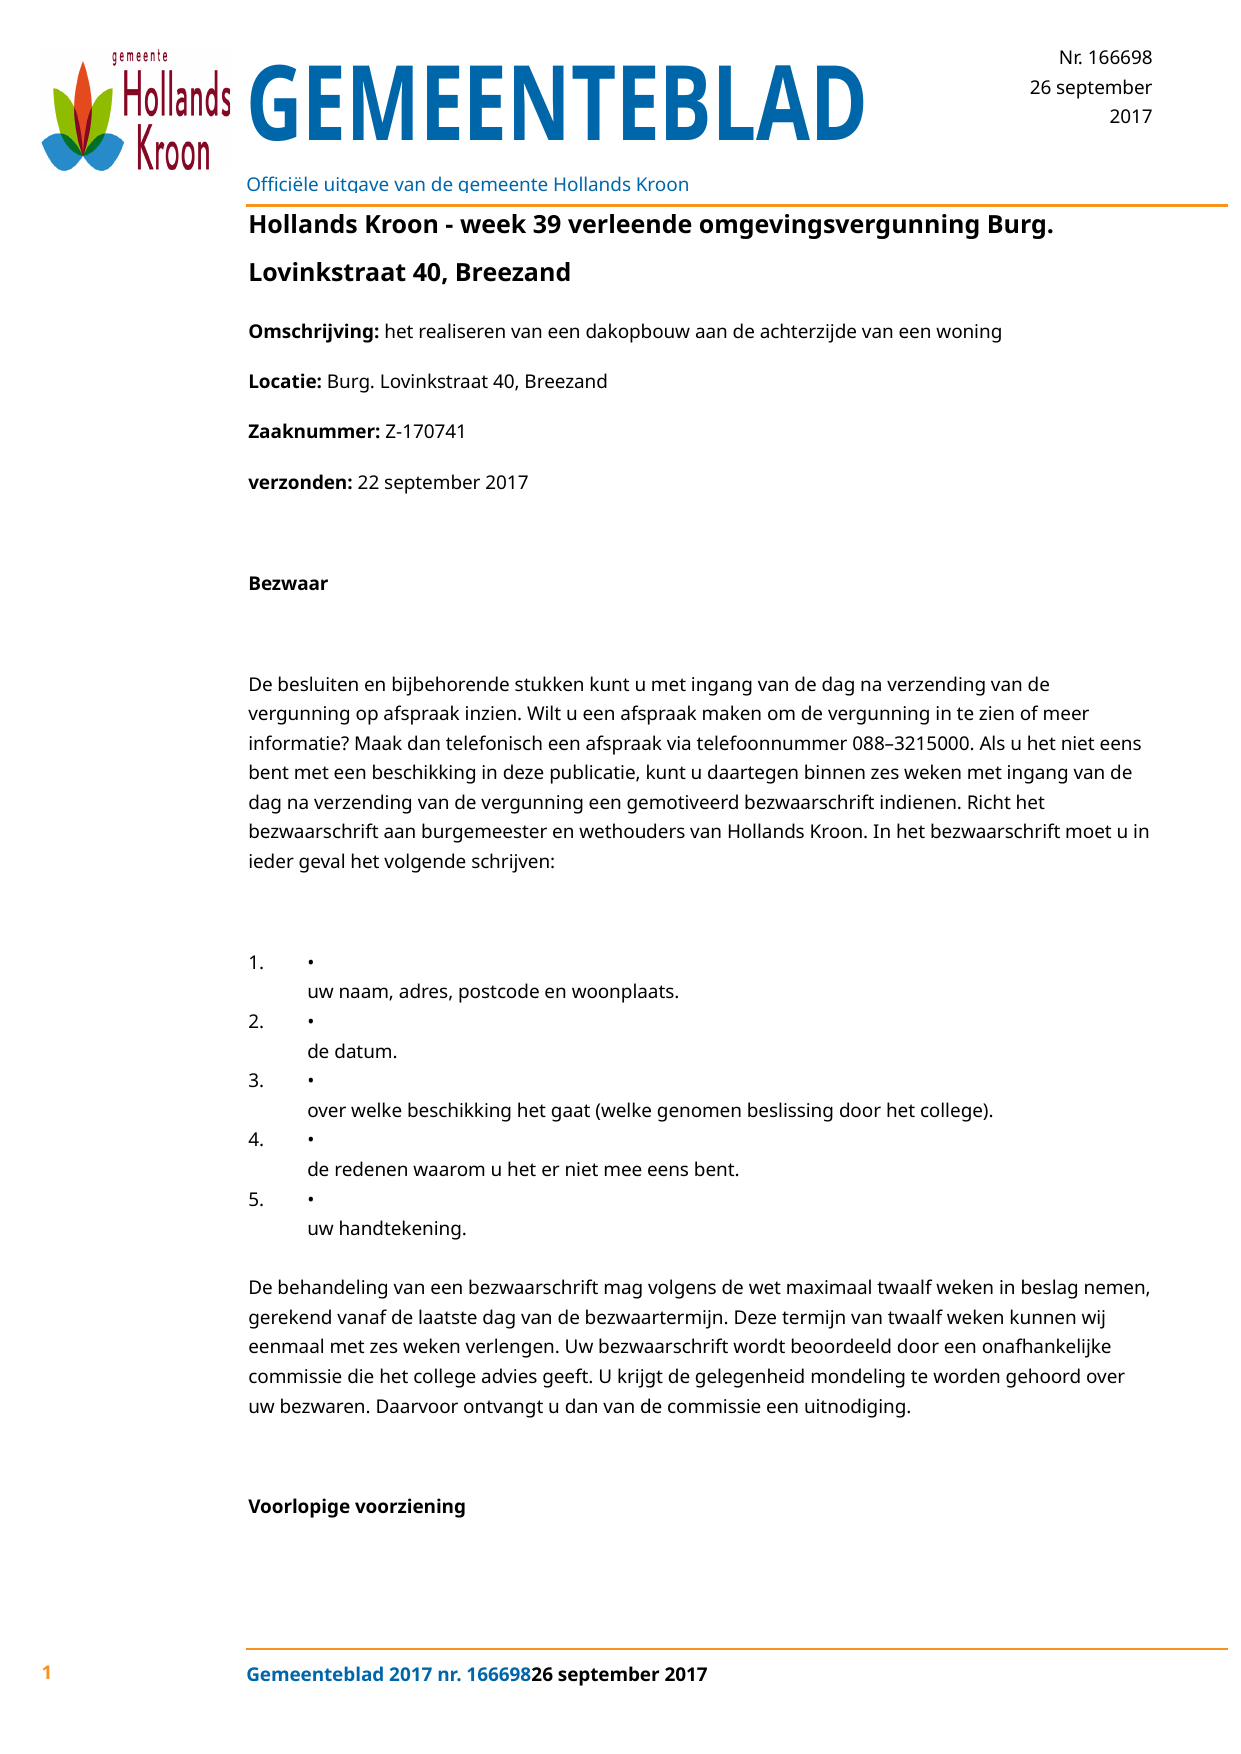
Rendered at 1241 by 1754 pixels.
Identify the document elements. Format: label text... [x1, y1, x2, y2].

list de datum. [248, 1038, 1152, 1064]
picture [41, 47, 231, 172]
list uw handtekening. [248, 1215, 1152, 1241]
text Voorlopige voorziening [248, 1494, 1152, 1519]
list • [248, 1067, 1152, 1093]
list • [248, 1186, 1152, 1212]
text Hollands Kroon - week 39 verleende omgevingsvergunning Burg. Lovinkstraat 40, Breezand [248, 207, 1152, 288]
list • [248, 1008, 1152, 1034]
list • [248, 949, 1152, 975]
text Locatie: Burg. Lovinkstraat 40, Breezand [248, 368, 1152, 394]
list uw naam, adres, postcode en woonplaats. [248, 979, 1152, 1004]
text Omschrijving: het realiseren van een dakopbouw aan de achterzijde van een woning [248, 318, 1152, 344]
text Zaaknummer: Z-170741 [248, 419, 1152, 444]
text verzonden: 22 september 2017 [248, 469, 1152, 495]
list over welke beschikking het gaat (welke genomen beslissing door het college). [248, 1097, 1152, 1123]
list • [248, 1127, 1152, 1152]
text De besluiten en bijbehorende stukken kunt u met ingang van de dag na verzending van de vergunning op afspraak inzien. Wilt u een afspraak maken om de vergunning in te zien of meer informatie? Maak dan telefonisch een afspraak via telefoonnummer 088–3215000. Als u het niet eens bent met een beschikking in deze publicatie, kunt u daartegen binnen zes weken met ingang van de dag na verzending van de vergunning een gemotiveerd bezwaarschrift indienen. Richt het bezwaarschrift aan burgemeester en wethouders van Hollands Kroon. In het bezwaarschrift moet u in ieder geval het volgende schrijven: [248, 671, 1152, 874]
list de redenen waarom u het er niet mee eens bent. [248, 1156, 1152, 1182]
text De behandeling van een bezwaarschrift mag volgens de wet maximaal twaalf weken in beslag nemen, gerekend vanaf de laatste dag van de bezwaartermijn. Deze termijn van twaalf weken kunnen wij eenmaal met zes weken verlengen. Uw bezwaarschrift wordt beoordeeld door een onafhankelijke commissie die het college advies geeft. U krijgt de gelegenheid mondeling te worden gehoord over uw bezwaren. Daarvoor ontvangt u dan van de commissie een uitnodiging. [248, 1274, 1152, 1419]
text Bezwaar [248, 570, 1152, 596]
